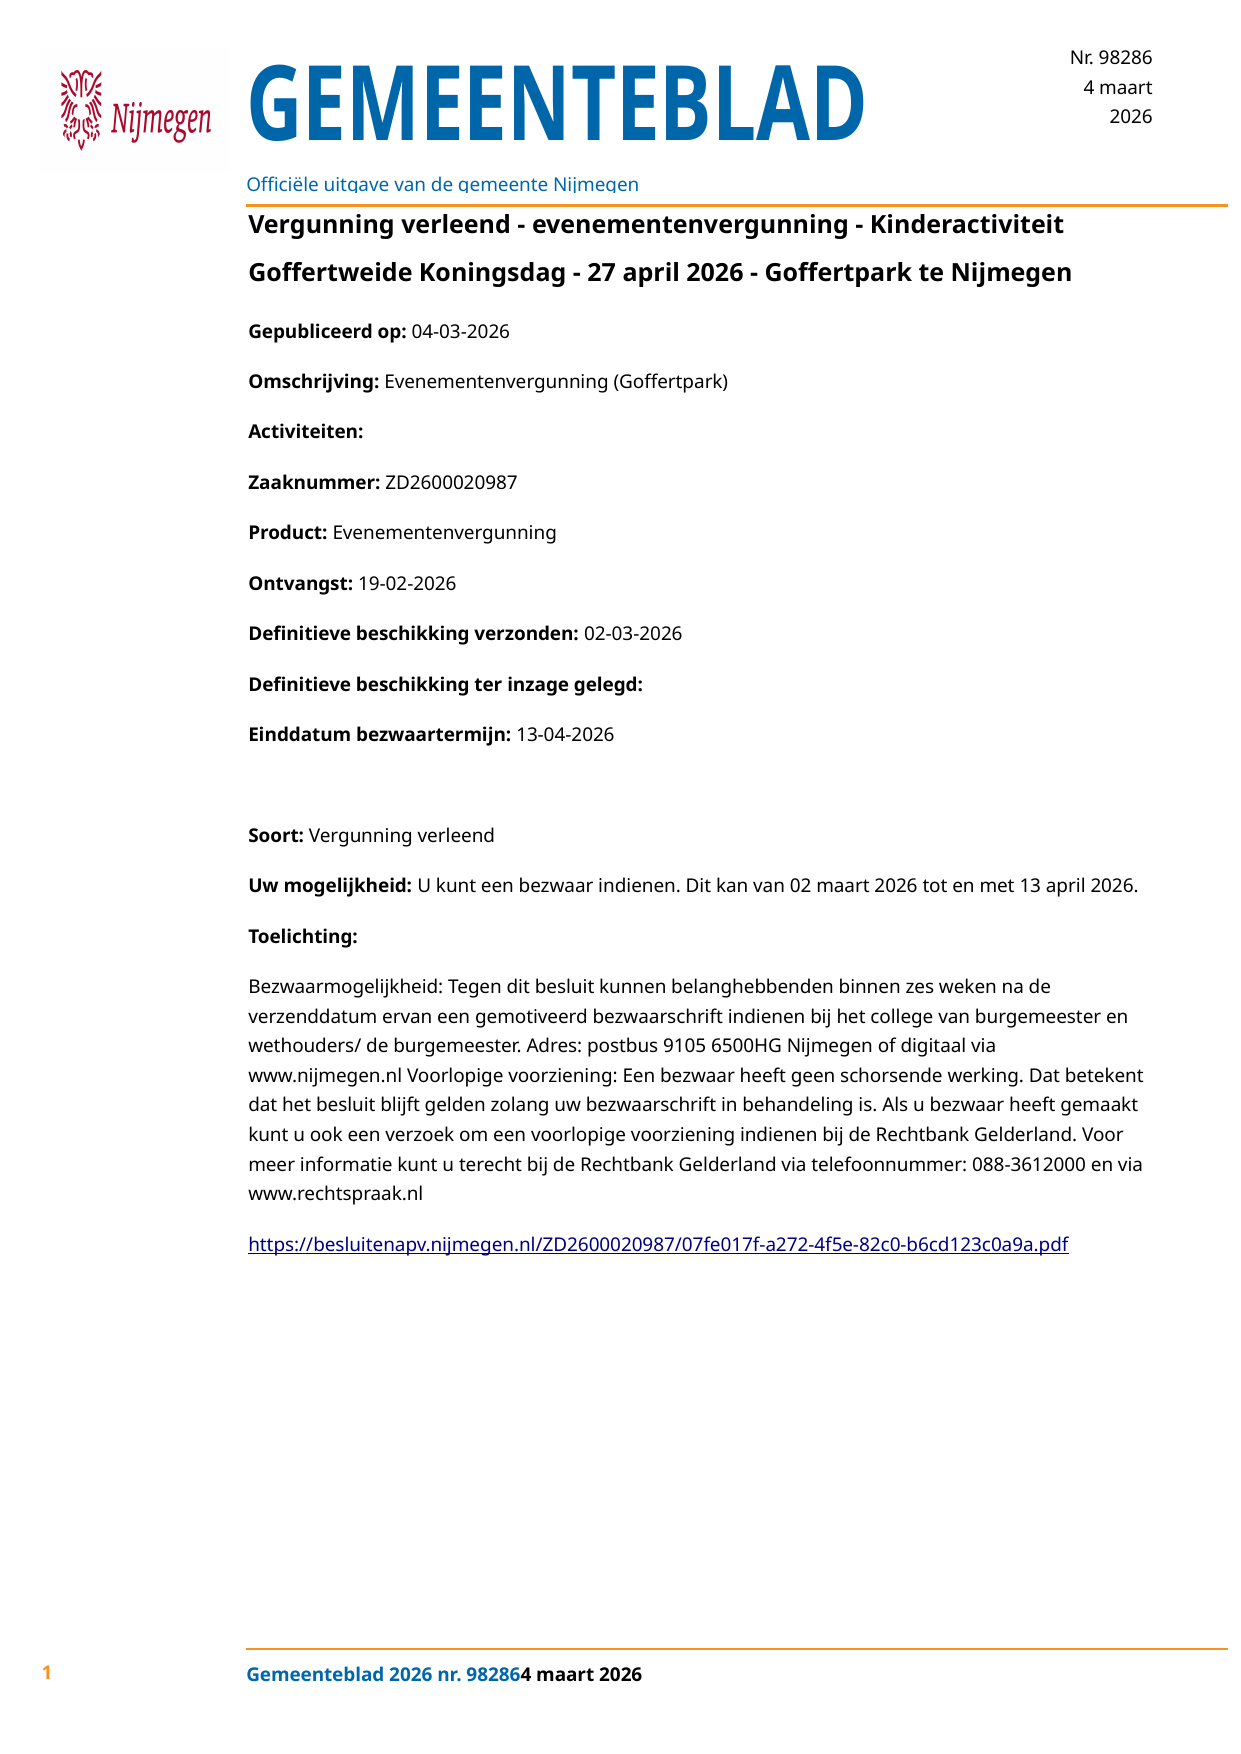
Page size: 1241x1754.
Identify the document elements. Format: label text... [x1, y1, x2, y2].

text Product: Evenementenvergunning [248, 519, 1152, 545]
text Uw mogelijkheid: U kunt een bezwaar indienen. Dit kan van 02 maart 2026 tot en met 13 april 2026. [248, 872, 1152, 898]
text Definitieve beschikking verzonden: 02-03-2026 [248, 620, 1152, 646]
text Vergunning verleend - evenementenvergunning - Kinderactiviteit Goffertweide Koningsdag - 27 april 2026 - Goffertpark te Nijmegen [248, 207, 1152, 288]
text https://besluitenapv.nijmegen.nl/ZD2600020987/07fe017f-a272-4f5e-82c0-b6cd123c0a9a.pdf [248, 1231, 1152, 1257]
text Toelichting: [248, 923, 1152, 949]
text Omschrijving: Evenementenvergunning (Goffertpark) [248, 368, 1152, 394]
text Einddatum bezwaartermijn: 13-04-2026 [248, 721, 1152, 747]
text Ontvangst: 19-02-2026 [248, 570, 1152, 596]
text Definitieve beschikking ter inzage gelegd: [248, 671, 1152, 697]
text Activiteiten: [248, 419, 1152, 444]
picture [41, 47, 231, 172]
text Bezwaarmogelijkheid: Tegen dit besluit kunnen belanghebbenden binnen zes weken na de verzenddatum ervan een gemotiveerd bezwaarschrift indienen bij het college van burgemeester en wethouders/ de burgemeester. Adres: postbus 9105 6500HG Nijmegen of digitaal via www.nijmegen.nl Voorlopige voorziening: Een bezwaar heeft geen schorsende werking. Dat betekent dat het besluit blijft gelden zolang uw bezwaarschrift in behandeling is. Als u bezwaar heeft gemaakt kunt u ook een verzoek om een voorlopige voorziening indienen bij de Rechtbank Gelderland. Voor meer informatie kunt u terecht bij de Rechtbank Gelderland via telefoonnummer: 088-3612000 en via www.rechtspraak.nl [248, 973, 1152, 1206]
text Gepubliceerd op: 04-03-2026 [248, 318, 1152, 344]
text Zaaknummer: ZD2600020987 [248, 469, 1152, 495]
text Soort: Vergunning verleend [248, 822, 1152, 848]
